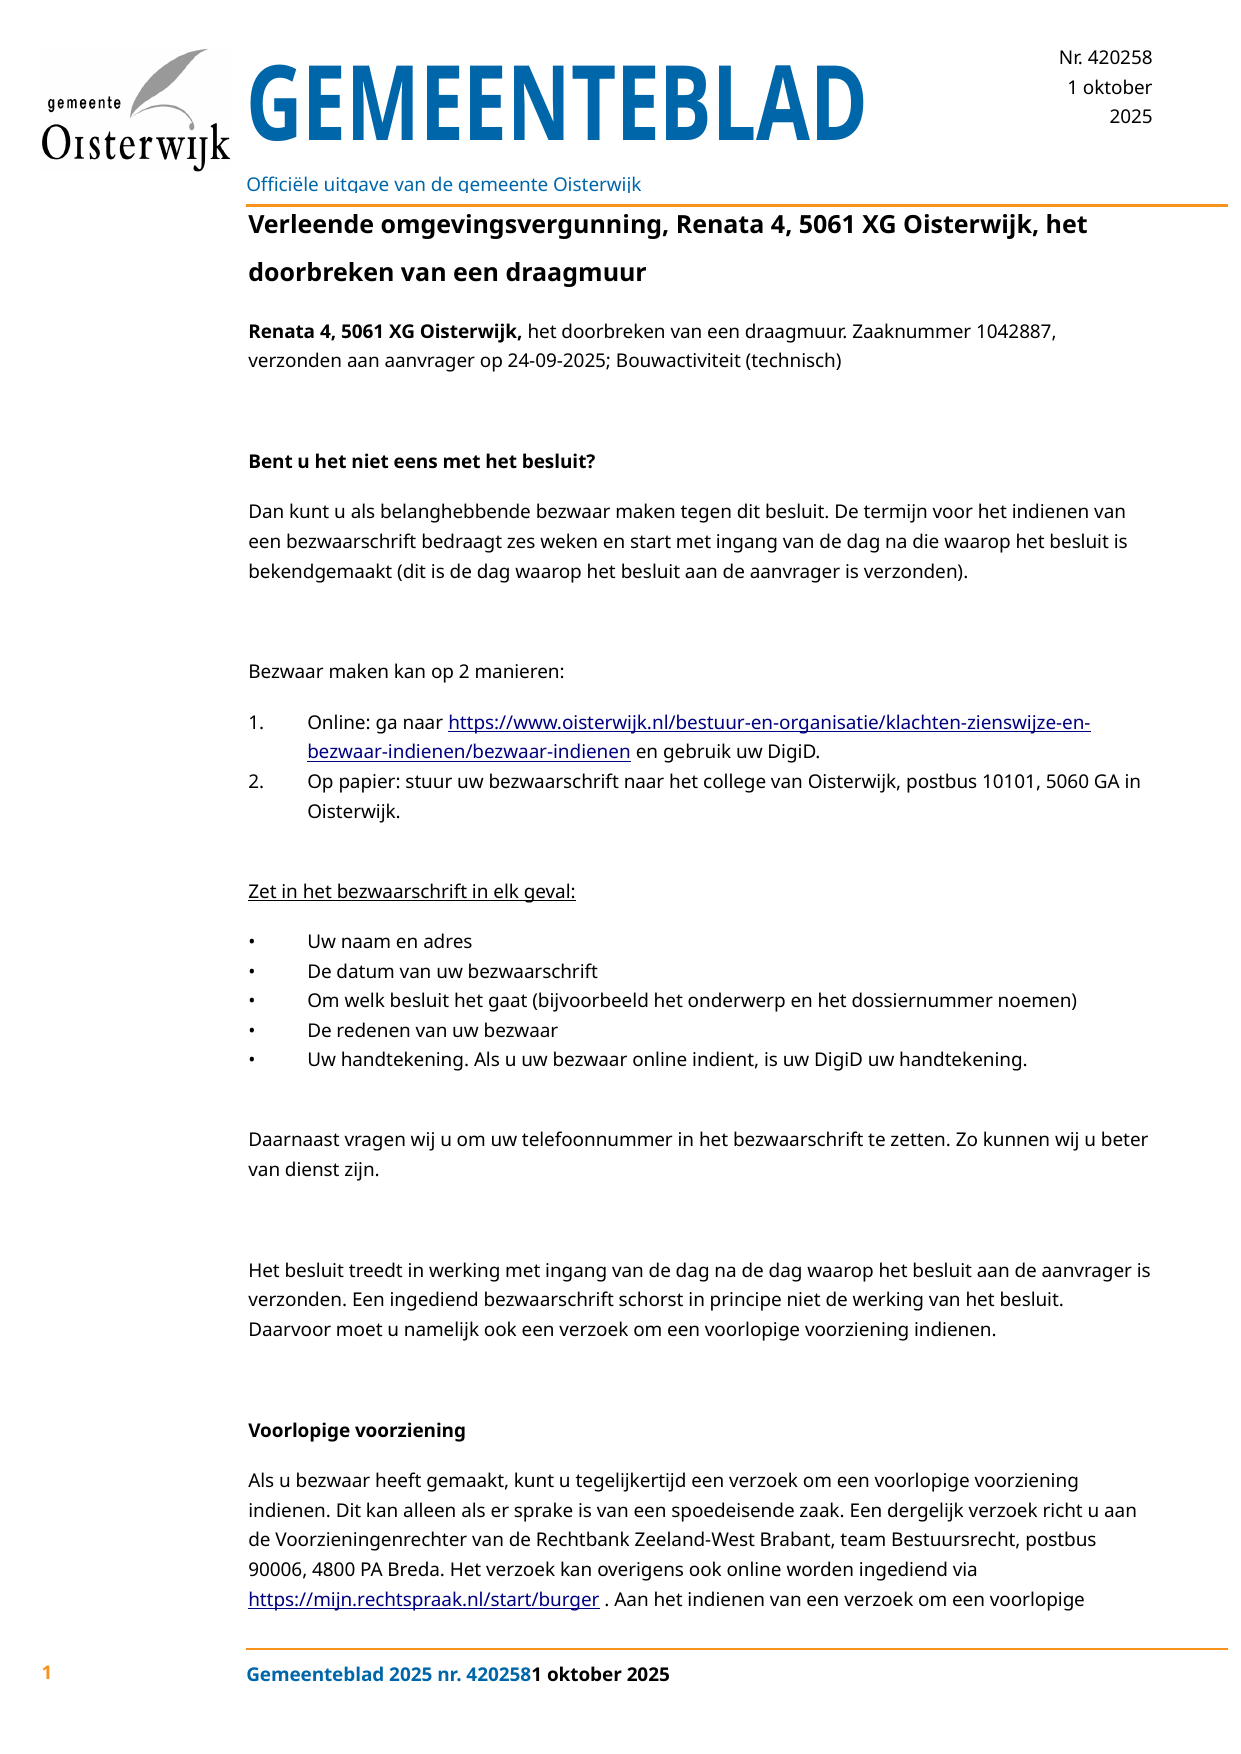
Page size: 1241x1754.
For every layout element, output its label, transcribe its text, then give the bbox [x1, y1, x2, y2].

text Het besluit treedt in werking met ingang van de dag na de dag waarop het besluit aan de aanvrager is verzonden. Een ingediend bezwaarschrift schorst in principe niet de werking van het besluit. Daarvoor moet u namelijk ook een verzoek om een voorlopige voorziening indienen. [248, 1257, 1152, 1342]
list De redenen van uw bezwaar [248, 1017, 1152, 1043]
text Als u bezwaar heeft gemaakt, kunt u tegelijkertijd een verzoek om een voorlopige voorziening indienen. Dit kan alleen als er sprake is van een spoedeisende zaak. Een dergelijk verzoek richt u aan de Voorzieningenrechter van de Rechtbank Zeeland-West Brabant, team Bestuursrecht, postbus 90006, 4800 PA Breda. Het verzoek kan overigens ook online worden ingediend via https://mijn.rechtspraak.nl/start/burger . Aan het indienen van een verzoek om een voorlopige [248, 1467, 1152, 1612]
list Op papier: stuur uw bezwaarschrift naar het college van Oisterwijk, postbus 10101, 5060 GA in Oisterwijk. [248, 768, 1152, 824]
picture [41, 47, 231, 172]
text Voorlopige voorziening [248, 1417, 1152, 1443]
text Bent u het niet eens met het besluit? [248, 448, 1152, 474]
text Bezwaar maken kan op 2 manieren: [248, 659, 1152, 684]
text Renata 4, 5061 XG Oisterwijk, het doorbreken van een draagmuur. Zaaknummer 1042887, verzonden aan aanvrager op 24-09-2025; Bouwactiviteit (technisch) [248, 318, 1152, 373]
list Uw naam en adres [248, 928, 1152, 954]
list De datum van uw bezwaarschrift [248, 958, 1152, 984]
list Om welk besluit het gaat (bijvoorbeeld het onderwerp en het dossiernummer noemen) [248, 987, 1152, 1013]
text Zet in het bezwaarschrift in elk geval: [248, 878, 1152, 904]
list Online: ga naar https://www.oisterwijk.nl/bestuur-en-organisatie/klachten-zienswijze-en-bezwaar-indienen/bezwaar-indienen en gebruik uw DigiD. [248, 709, 1152, 764]
text Dan kunt u als belanghebbende bezwaar maken tegen dit besluit. De termijn voor het indienen van een bezwaarschrift bedraagt zes weken en start met ingang van de dag na die waarop het besluit is bekendgemaakt (dit is de dag waarop het besluit aan de aanvrager is verzonden). [248, 499, 1152, 584]
text Daarnaast vragen wij u om uw telefoonnummer in het bezwaarschrift te zetten. Zo kunnen wij u beter van dienst zijn. [248, 1127, 1152, 1182]
list Uw handtekening. Als u uw bezwaar online indient, is uw DigiD uw handtekening. [248, 1047, 1152, 1072]
text Verleende omgevingsvergunning, Renata 4, 5061 XG Oisterwijk, het doorbreken van een draagmuur [248, 207, 1152, 288]
